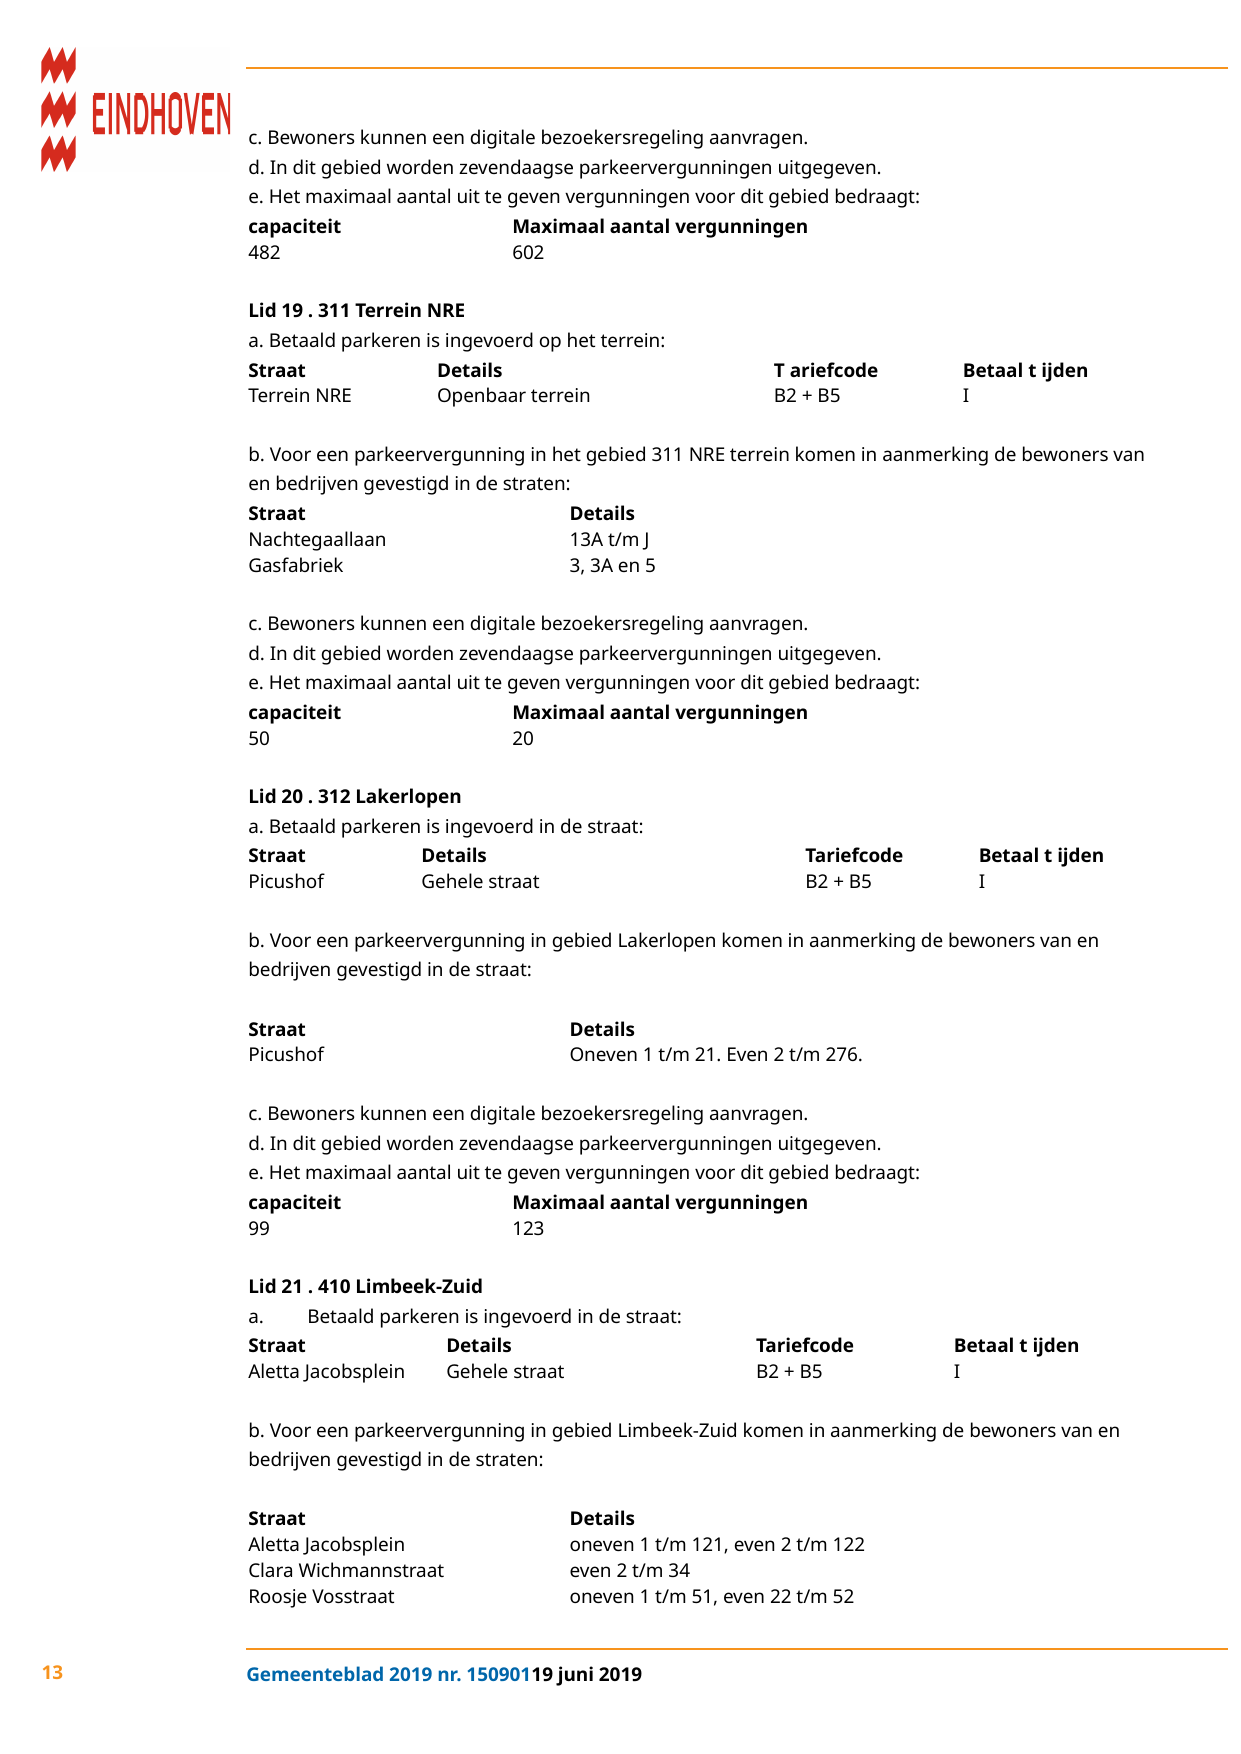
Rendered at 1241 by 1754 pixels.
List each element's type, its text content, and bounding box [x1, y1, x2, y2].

table_cell I [979, 869, 1152, 894]
table_cell oneven 1 t/m 51, even 22 t/m 52 [569, 1583, 1152, 1608]
table_cell oneven 1 t/m 121, even 2 t/m 122 [569, 1531, 1152, 1557]
table_header Straat [248, 843, 421, 868]
table_cell 3, 3A en 5 [569, 552, 1152, 577]
table_header Tariefcode [756, 1333, 954, 1358]
table_cell Gasfabriek [248, 552, 569, 577]
table_cell 50 [248, 725, 512, 751]
table_header Straat [248, 1333, 446, 1358]
text Lid 19 . 311 Terrein NRE [248, 297, 1152, 323]
table_cell Clara Wichmannstraat [248, 1557, 569, 1583]
text b. Voor een parkeervergunning in het gebied 311 NRE terrein komen in aanmerking de bewoners van en bedrijven gevestigd in de straten: [248, 441, 1152, 496]
table_cell Oneven 1 t/m 21. Even 2 t/m 276. [569, 1042, 1152, 1067]
table_cell Aletta Jacobsplein [248, 1531, 569, 1557]
text b. Voor een parkeervergunning in gebied Lakerlopen komen in aanmerking de bewoners van en bedrijven gevestigd in de straat: [248, 927, 1152, 982]
table_header T ariefcode [774, 357, 963, 382]
table_header Details [569, 500, 1152, 526]
table_header capaciteit [248, 699, 512, 725]
text e. Het maximaal aantal uit te geven vergunningen voor dit gebied bedraagt: [248, 183, 1152, 209]
table_cell 482 [248, 239, 512, 265]
text a. Betaald parkeren is ingevoerd in de straat: [248, 813, 1152, 839]
table_cell Gehele straat [446, 1358, 756, 1384]
table_cell Picushof [248, 1042, 569, 1067]
table_header Straat [248, 357, 437, 382]
text a. Betaald parkeren is ingevoerd op het terrein: [248, 327, 1152, 353]
table_cell Openbaar terrein [437, 383, 774, 408]
table_header Betaal t ijden [954, 1333, 1152, 1358]
table_cell Picushof [248, 869, 421, 894]
table_cell 123 [512, 1215, 1152, 1240]
table_header Straat [248, 500, 569, 526]
table_cell Roosje Vosstraat [248, 1583, 569, 1608]
table_cell 20 [512, 725, 1152, 751]
table_cell B2 + B5 [805, 869, 978, 894]
table_cell 13A t/m J [569, 526, 1152, 552]
table_header Details [437, 357, 774, 382]
table_cell 602 [512, 239, 1152, 265]
table_cell B2 + B5 [774, 383, 963, 408]
table_cell B2 + B5 [756, 1358, 954, 1384]
text e. Het maximaal aantal uit te geven vergunningen voor dit gebied bedraagt: [248, 669, 1152, 695]
text b. Voor een parkeervergunning in gebied Limbeek-Zuid komen in aanmerking de bewoners van en bedrijven gevestigd in de straten: [248, 1417, 1152, 1472]
table_cell Aletta Jacobsplein [248, 1358, 446, 1384]
table_header Straat [248, 1016, 569, 1042]
list Betaald parkeren is ingevoerd in de straat: [248, 1303, 1152, 1328]
text d. In dit gebied worden zevendaagse parkeervergunningen uitgegeven. [248, 640, 1152, 666]
table_header capaciteit [248, 213, 512, 239]
table_cell 99 [248, 1215, 512, 1240]
text c. Bewoners kunnen een digitale bezoekersregeling aanvragen. [248, 124, 1152, 150]
table_header Maximaal aantal vergunningen [512, 1189, 1152, 1215]
table_header capaciteit [248, 1189, 512, 1215]
table_header Straat [248, 1506, 569, 1531]
table_cell Terrein NRE [248, 383, 437, 408]
table_header Details [421, 843, 805, 868]
table_header Maximaal aantal vergunningen [512, 213, 1152, 239]
table_cell I [954, 1358, 1152, 1384]
table_header Betaal t ijden [963, 357, 1152, 382]
text Lid 21 . 410 Limbeek-Zuid [248, 1273, 1152, 1299]
table_header Tariefcode [805, 843, 978, 868]
text Lid 20 . 312 Lakerlopen [248, 783, 1152, 809]
text d. In dit gebied worden zevendaagse parkeervergunningen uitgegeven. [248, 154, 1152, 180]
table_cell even 2 t/m 34 [569, 1557, 1152, 1583]
table_cell I [963, 383, 1152, 408]
table_header Details [569, 1506, 1152, 1531]
text d. In dit gebied worden zevendaagse parkeervergunningen uitgegeven. [248, 1130, 1152, 1155]
table_header Details [446, 1333, 756, 1358]
table_header Betaal t ijden [979, 843, 1152, 868]
table_cell Gehele straat [421, 869, 805, 894]
table_header Details [569, 1016, 1152, 1042]
text e. Het maximaal aantal uit te geven vergunningen voor dit gebied bedraagt: [248, 1159, 1152, 1185]
text c. Bewoners kunnen een digitale bezoekersregeling aanvragen. [248, 610, 1152, 636]
table_cell Nachtegaallaan [248, 526, 569, 552]
text c. Bewoners kunnen een digitale bezoekersregeling aanvragen. [248, 1100, 1152, 1126]
table_header Maximaal aantal vergunningen [512, 699, 1152, 725]
picture [41, 47, 231, 172]
